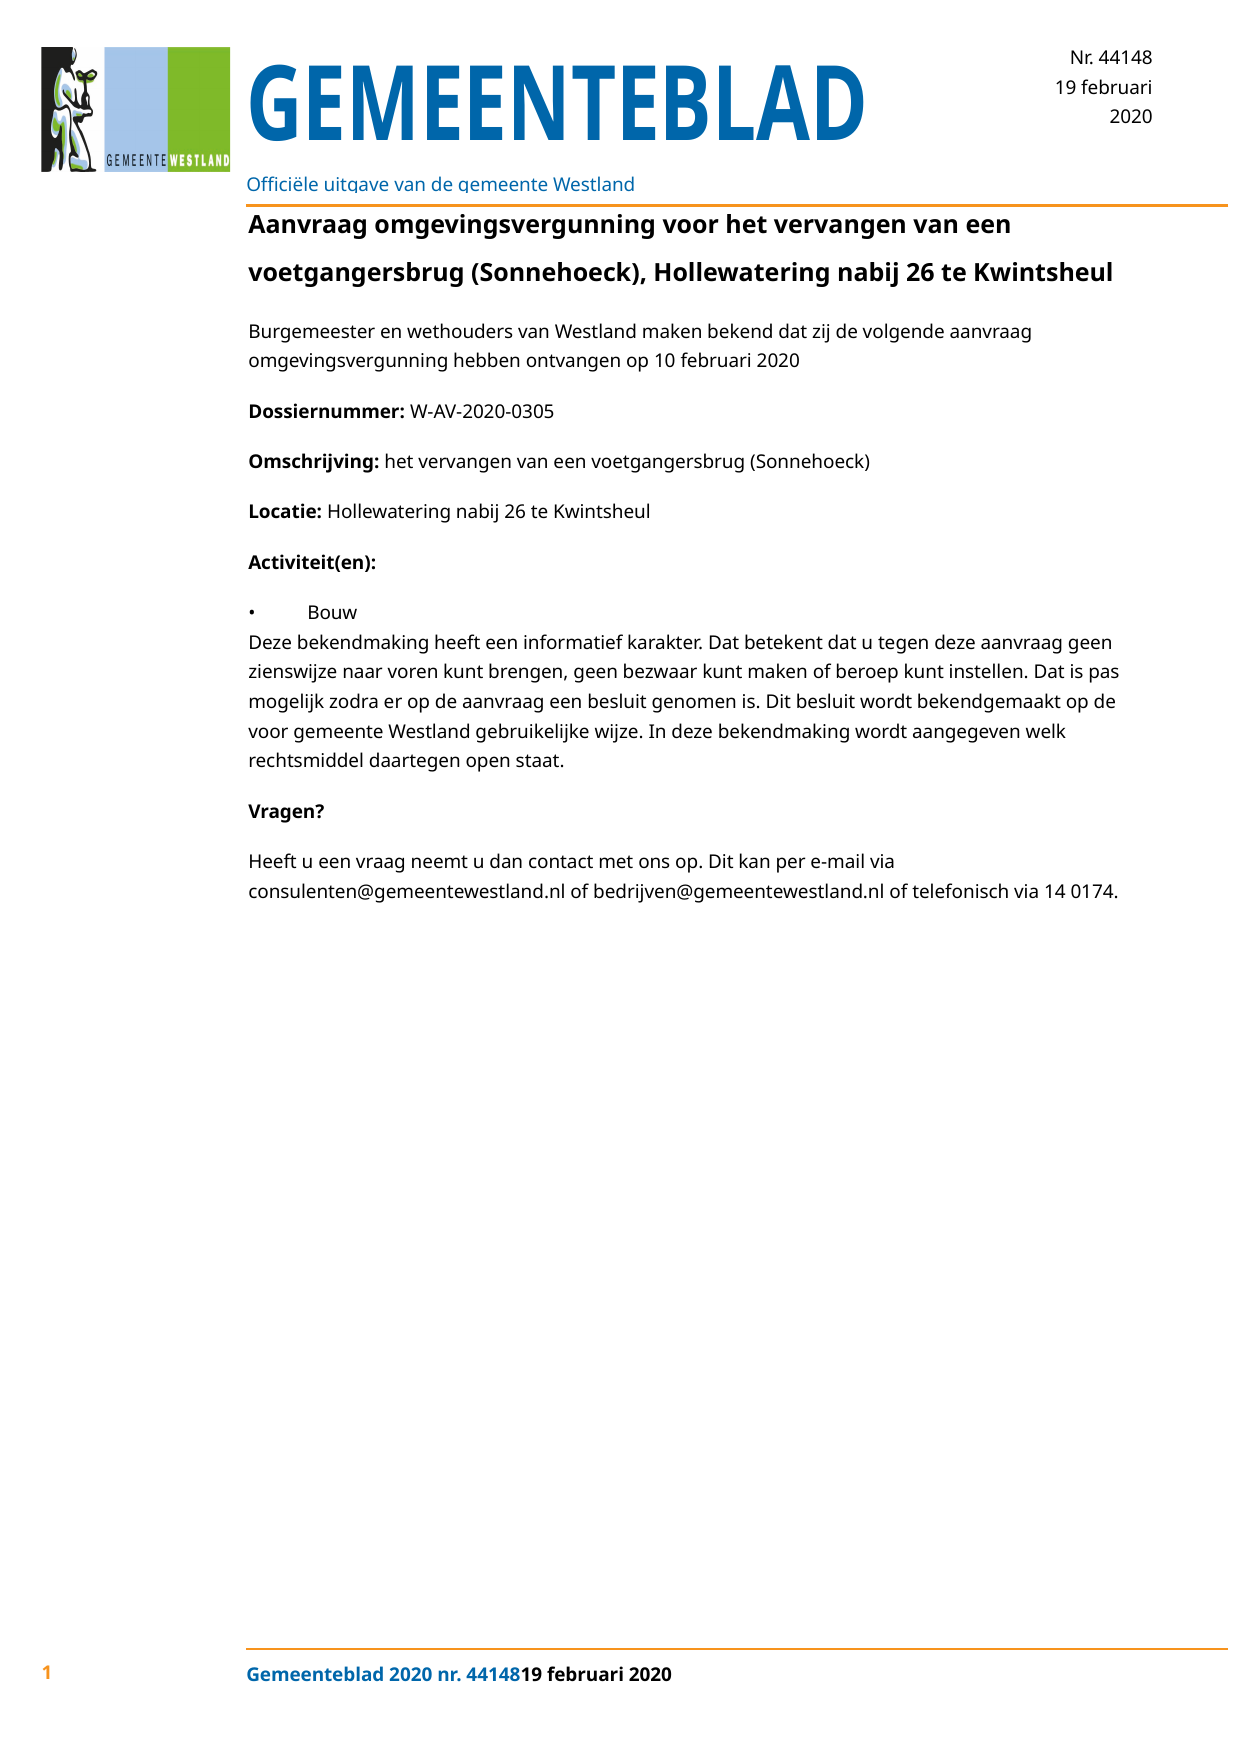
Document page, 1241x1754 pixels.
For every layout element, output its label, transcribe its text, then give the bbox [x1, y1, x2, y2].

picture [41, 47, 231, 172]
text Heeft u een vraag neemt u dan contact met ons op. Dit kan per e-mail via consulenten@gemeentewestland.nl of bedrijven@gemeentewestland.nl of telefonisch via 14 0174. [248, 848, 1152, 904]
text Burgemeester en wethouders van Westland maken bekend dat zij de volgende aanvraag omgevingsvergunning hebben ontvangen op 10 februari 2020 [248, 318, 1152, 373]
text Dossiernummer: W-AV-2020-0305 [248, 398, 1152, 424]
list Bouw [248, 599, 1152, 625]
text Aanvraag omgevingsvergunning voor het vervangen van een voetgangersbrug (Sonnehoeck), Hollewatering nabij 26 te Kwintsheul [248, 207, 1152, 288]
text Omschrijving: het vervangen van een voetgangersbrug (Sonnehoeck) [248, 448, 1152, 474]
text Activiteit(en): [248, 549, 1152, 575]
text Vragen? [248, 798, 1152, 824]
text Deze bekendmaking heeft een informatief karakter. Dat betekent dat u tegen deze aanvraag geen zienswijze naar voren kunt brengen, geen bezwaar kunt maken of beroep kunt instellen. Dat is pas mogelijk zodra er op de aanvraag een besluit genomen is. Dit besluit wordt bekendgemaakt op de voor gemeente Westland gebruikelijke wijze. In deze bekendmaking wordt aangegeven welk rechtsmiddel daartegen open staat. [248, 629, 1152, 773]
text Locatie: Hollewatering nabij 26 te Kwintsheul [248, 499, 1152, 524]
